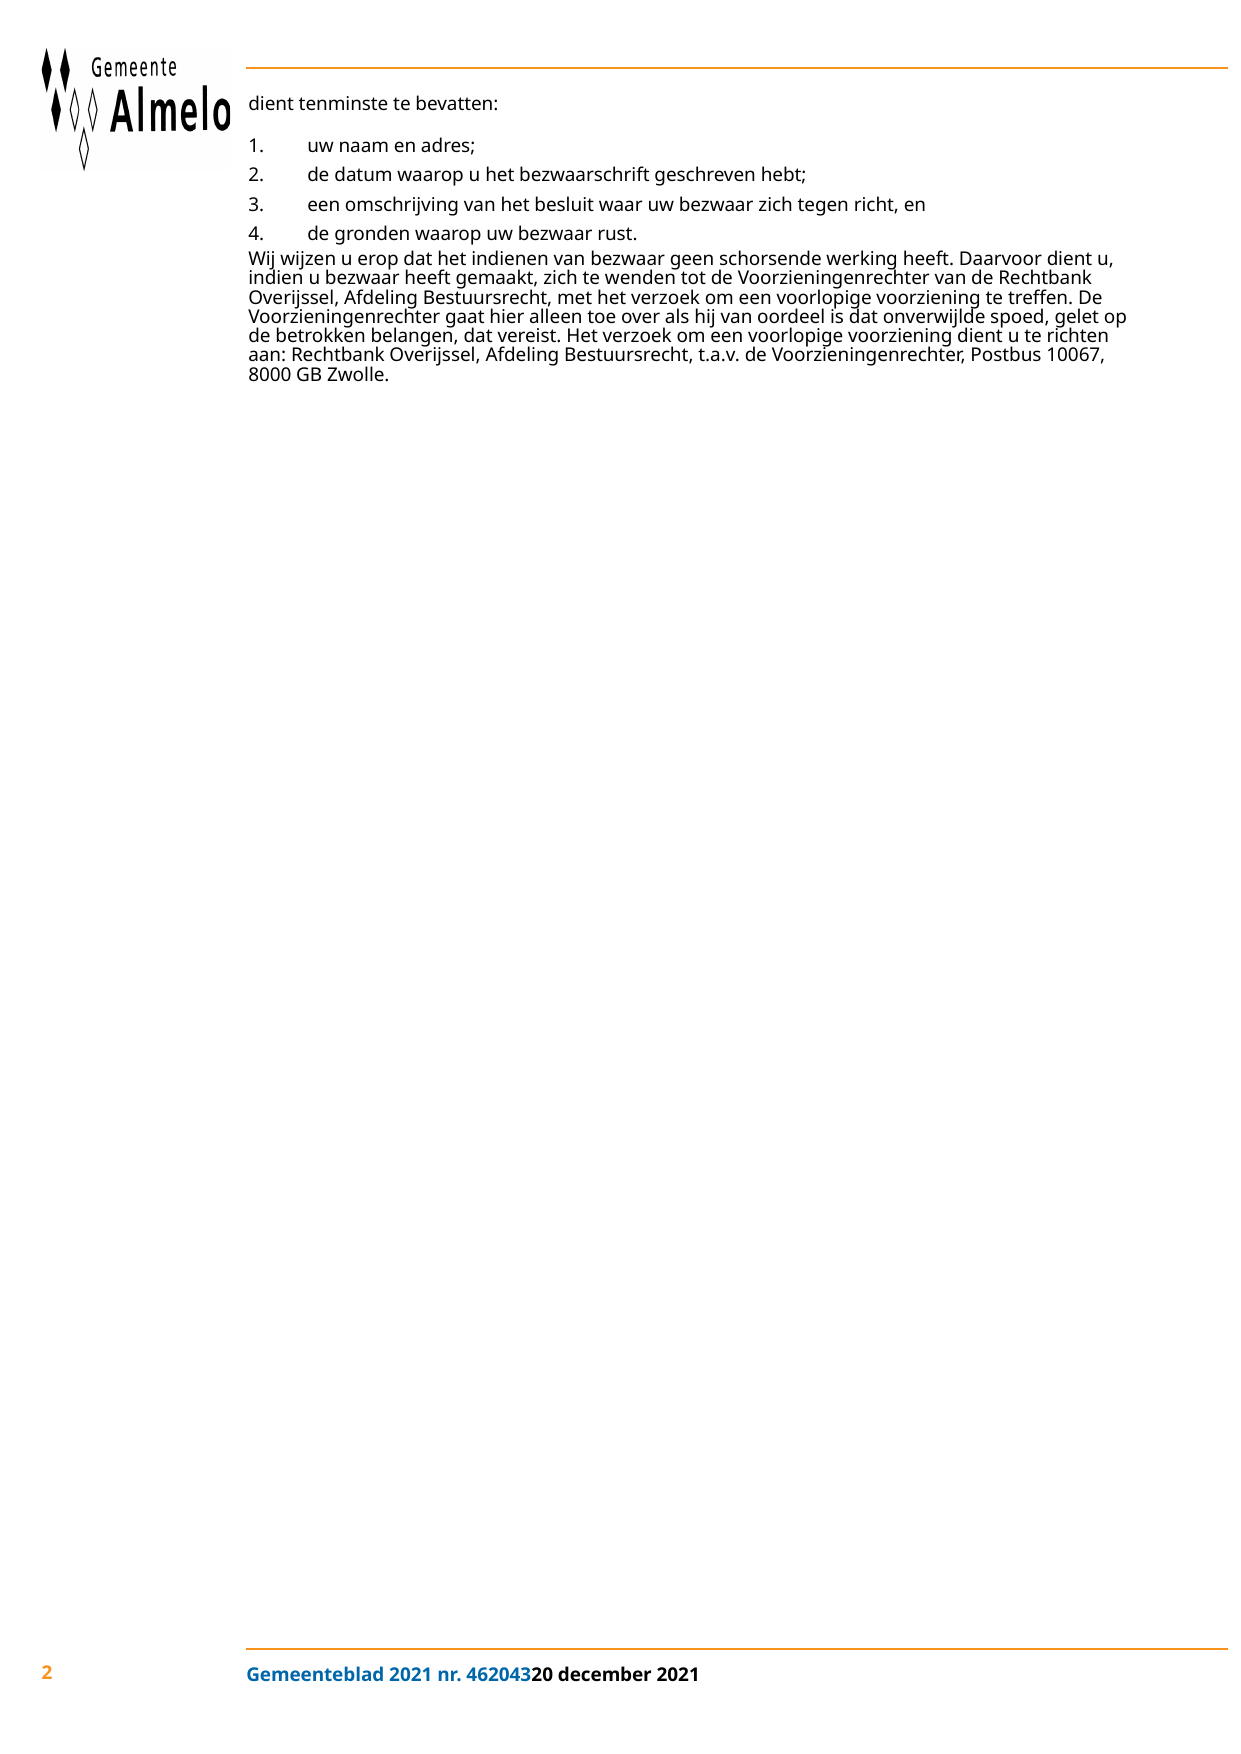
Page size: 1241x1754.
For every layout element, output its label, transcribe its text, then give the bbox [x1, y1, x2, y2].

text Wij wijzen u erop dat het indienen van bezwaar geen schorsende werking heeft. Daarvoor dient u, indien u bezwaar heeft gemaakt, zich te wenden tot de Voorzieningenrechter van de Rechtbank Overijssel, Afdeling Bestuursrecht, met het verzoek om een voorlopige voorziening te treffen. De Voorzieningenrechter gaat hier alleen toe over als hij van oordeel is dat onverwijlde spoed, gelet op de betrokken belangen, dat vereist. Het verzoek om een voorlopige voorziening dient u te richten aan: Rechtbank Overijssel, Afdeling Bestuursrecht, t.a.v. de Voorzieningenrechter, Postbus 10067, 8000 GB Zwolle. [248, 250, 1152, 385]
list een omschrijving van het besluit waar uw bezwaar zich tegen richt, en [248, 191, 1152, 217]
list de datum waarop u het bezwaarschrift geschreven hebt; [248, 161, 1152, 187]
list de gronden waarop uw bezwaar rust. [248, 221, 1152, 246]
list uw naam en adres; [248, 132, 1152, 157]
text dient tenminste te bevatten: [248, 95, 1152, 114]
picture [41, 47, 231, 172]
